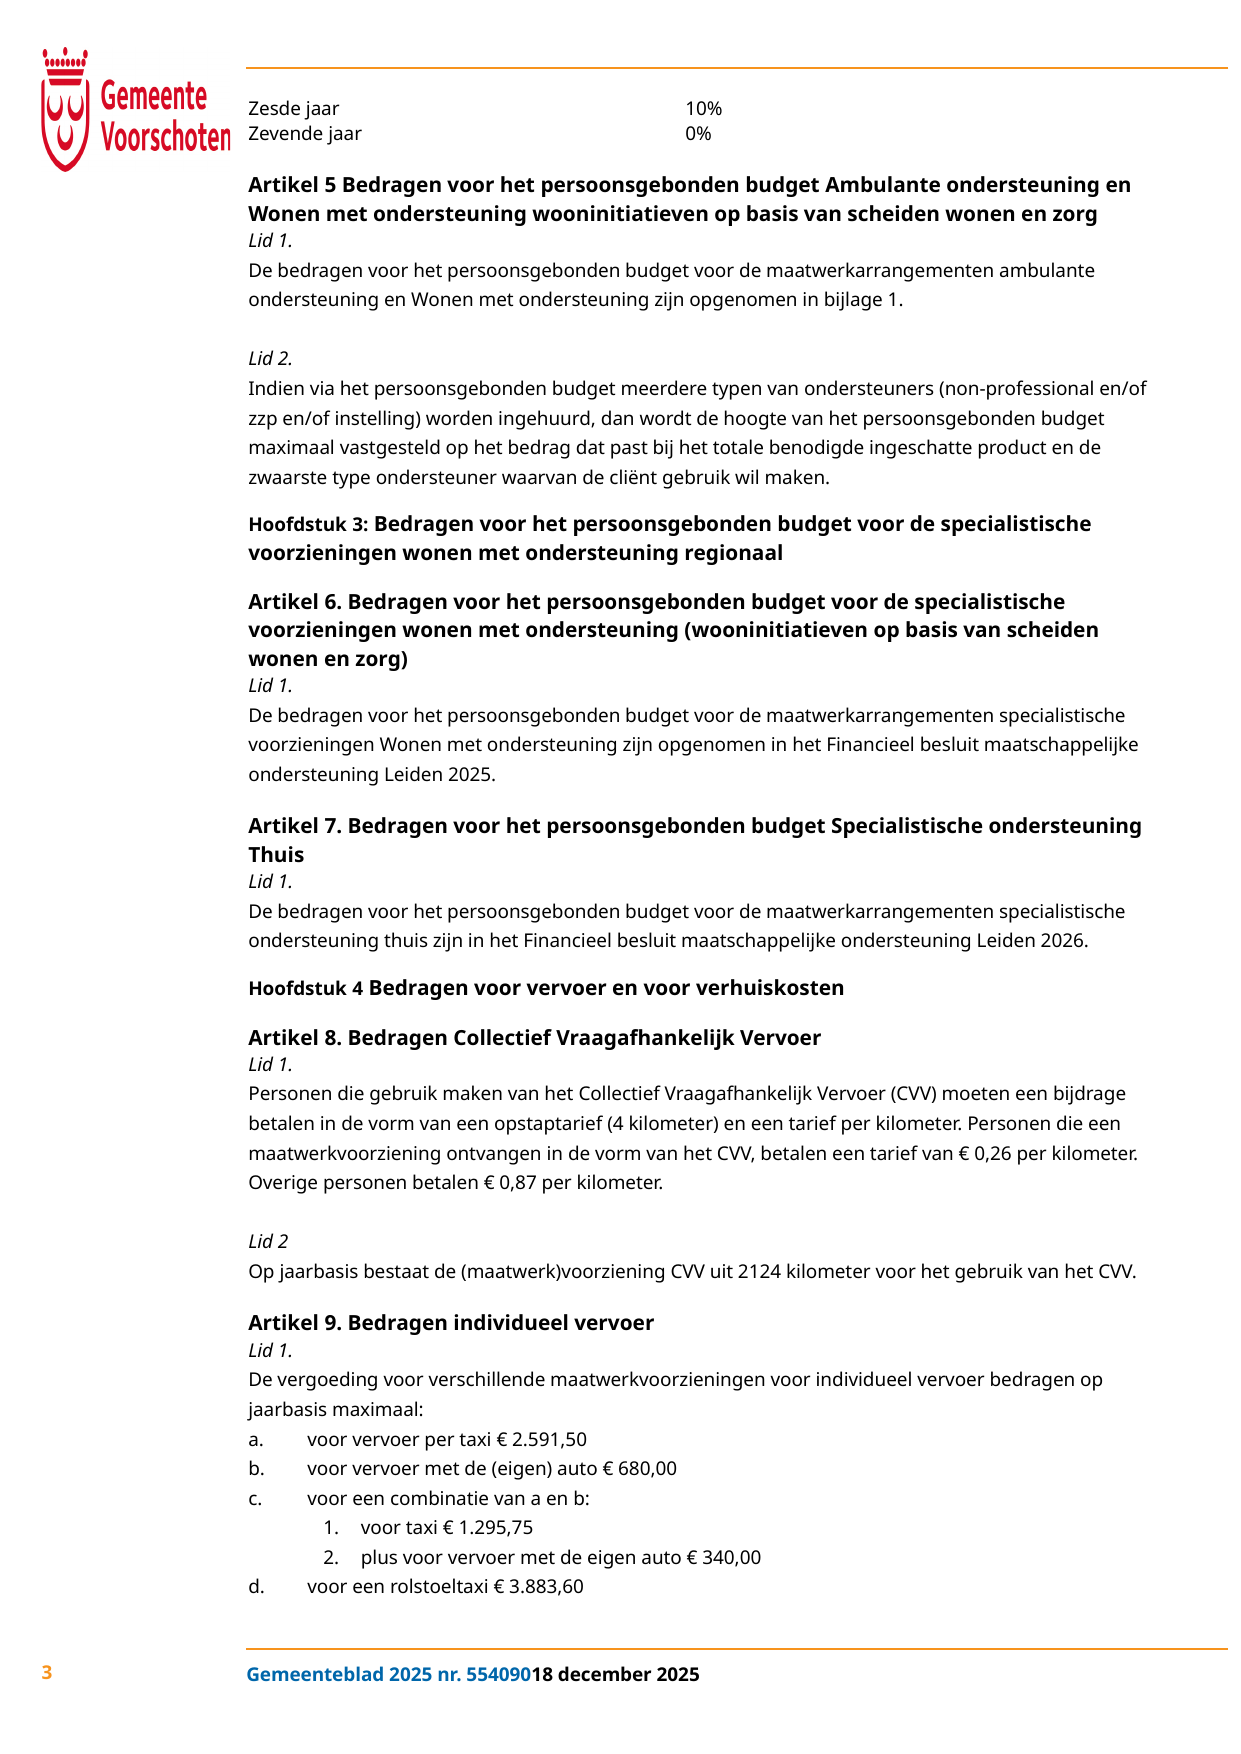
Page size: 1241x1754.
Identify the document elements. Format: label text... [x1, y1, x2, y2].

text Artikel 7. Bedragen voor het persoonsgebonden budget Specialistische ondersteuning Thuis [248, 812, 1152, 868]
text Lid 1. [248, 1051, 1152, 1077]
list plus voor vervoer met de eigen auto € 340,00 [323, 1544, 1152, 1570]
table_cell Zevende jaar [248, 121, 685, 146]
text De bedragen voor het persoonsgebonden budget voor de maatwerkarrangementen ambulante ondersteuning en Wonen met ondersteuning zijn opgenomen in bijlage 1. [248, 257, 1152, 312]
text Indien via het persoonsgebonden budget meerdere typen van ondersteuners (non-professional en/of zzp en/of instelling) worden ingehuurd, dan wordt de hoogte van het persoonsgebonden budget maximaal vastgesteld op het bedrag dat past bij het totale benodigde ingeschatte product en de zwaarste type ondersteuner waarvan de cliënt gebruik wil maken. [248, 375, 1152, 489]
text Artikel 6. Bedragen voor het persoonsgebonden budget voor de specialistische voorzieningen wonen met ondersteuning (wooninitiatieven op basis van scheiden wonen en zorg) [248, 587, 1152, 672]
text Artikel 5 Bedragen voor het persoonsgebonden budget Ambulante ondersteuning en Wonen met ondersteuning wooninitiatieven op basis van scheiden wonen en zorg [248, 170, 1152, 227]
table_cell 10% [685, 95, 1152, 121]
text Artikel 8. Bedragen Collectief Vraagafhankelijk Vervoer [248, 1023, 1152, 1051]
picture [41, 47, 231, 172]
table_cell 0% [685, 121, 1152, 146]
text Lid 1. [248, 227, 1152, 253]
text Hoofdstuk 3: Bedragen voor het persoonsgebonden budget voor de specialistische voorzieningen wonen met ondersteuning regionaal [248, 509, 1152, 566]
text Personen die gebruik maken van het Collectief Vraagafhankelijk Vervoer (CVV) moeten een bijdrage betalen in de vorm van een opstaptarief (4 kilometer) en een tarief per kilometer. Personen die een maatwerkvoorziening ontvangen in de vorm van het CVV, betalen een tarief van € 0,26 per kilometer. Overige personen betalen € 0,87 per kilometer. [248, 1081, 1152, 1195]
text Lid 1. [248, 1337, 1152, 1363]
text De bedragen voor het persoonsgebonden budget voor de maatwerkarrangementen specialistische ondersteuning thuis zijn in het Financieel besluit maatschappelijke ondersteuning Leiden 2026. [248, 898, 1152, 953]
text Lid 2 [248, 1228, 1152, 1254]
text Hoofdstuk 4 Bedragen voor vervoer en voor verhuiskosten [248, 973, 1152, 1002]
text Lid 1. [248, 868, 1152, 894]
text Artikel 9. Bedragen individueel vervoer [248, 1308, 1152, 1337]
text De vergoeding voor verschillende maatwerkvoorzieningen voor individueel vervoer bedragen op jaarbasis maximaal: [248, 1367, 1152, 1422]
text Op jaarbasis bestaat de (maatwerk)voorziening CVV uit 2124 kilometer voor het gebruik van het CVV. [248, 1258, 1152, 1284]
list voor vervoer per taxi € 2.591,50 [248, 1426, 1152, 1451]
list voor een rolstoeltaxi € 3.883,60 [248, 1574, 1152, 1599]
text Lid 2. [248, 346, 1152, 371]
table_cell Zesde jaar [248, 95, 685, 121]
list voor een combinatie van a en b: [248, 1485, 1152, 1511]
text De bedragen voor het persoonsgebonden budget voor de maatwerkarrangementen specialistische voorzieningen Wonen met ondersteuning zijn opgenomen in het Financieel besluit maatschappelijke ondersteuning Leiden 2025. [248, 702, 1152, 787]
text Lid 1. [248, 672, 1152, 698]
list voor taxi € 1.295,75 [323, 1514, 1152, 1540]
list voor vervoer met de (eigen) auto € 680,00 [248, 1455, 1152, 1481]
